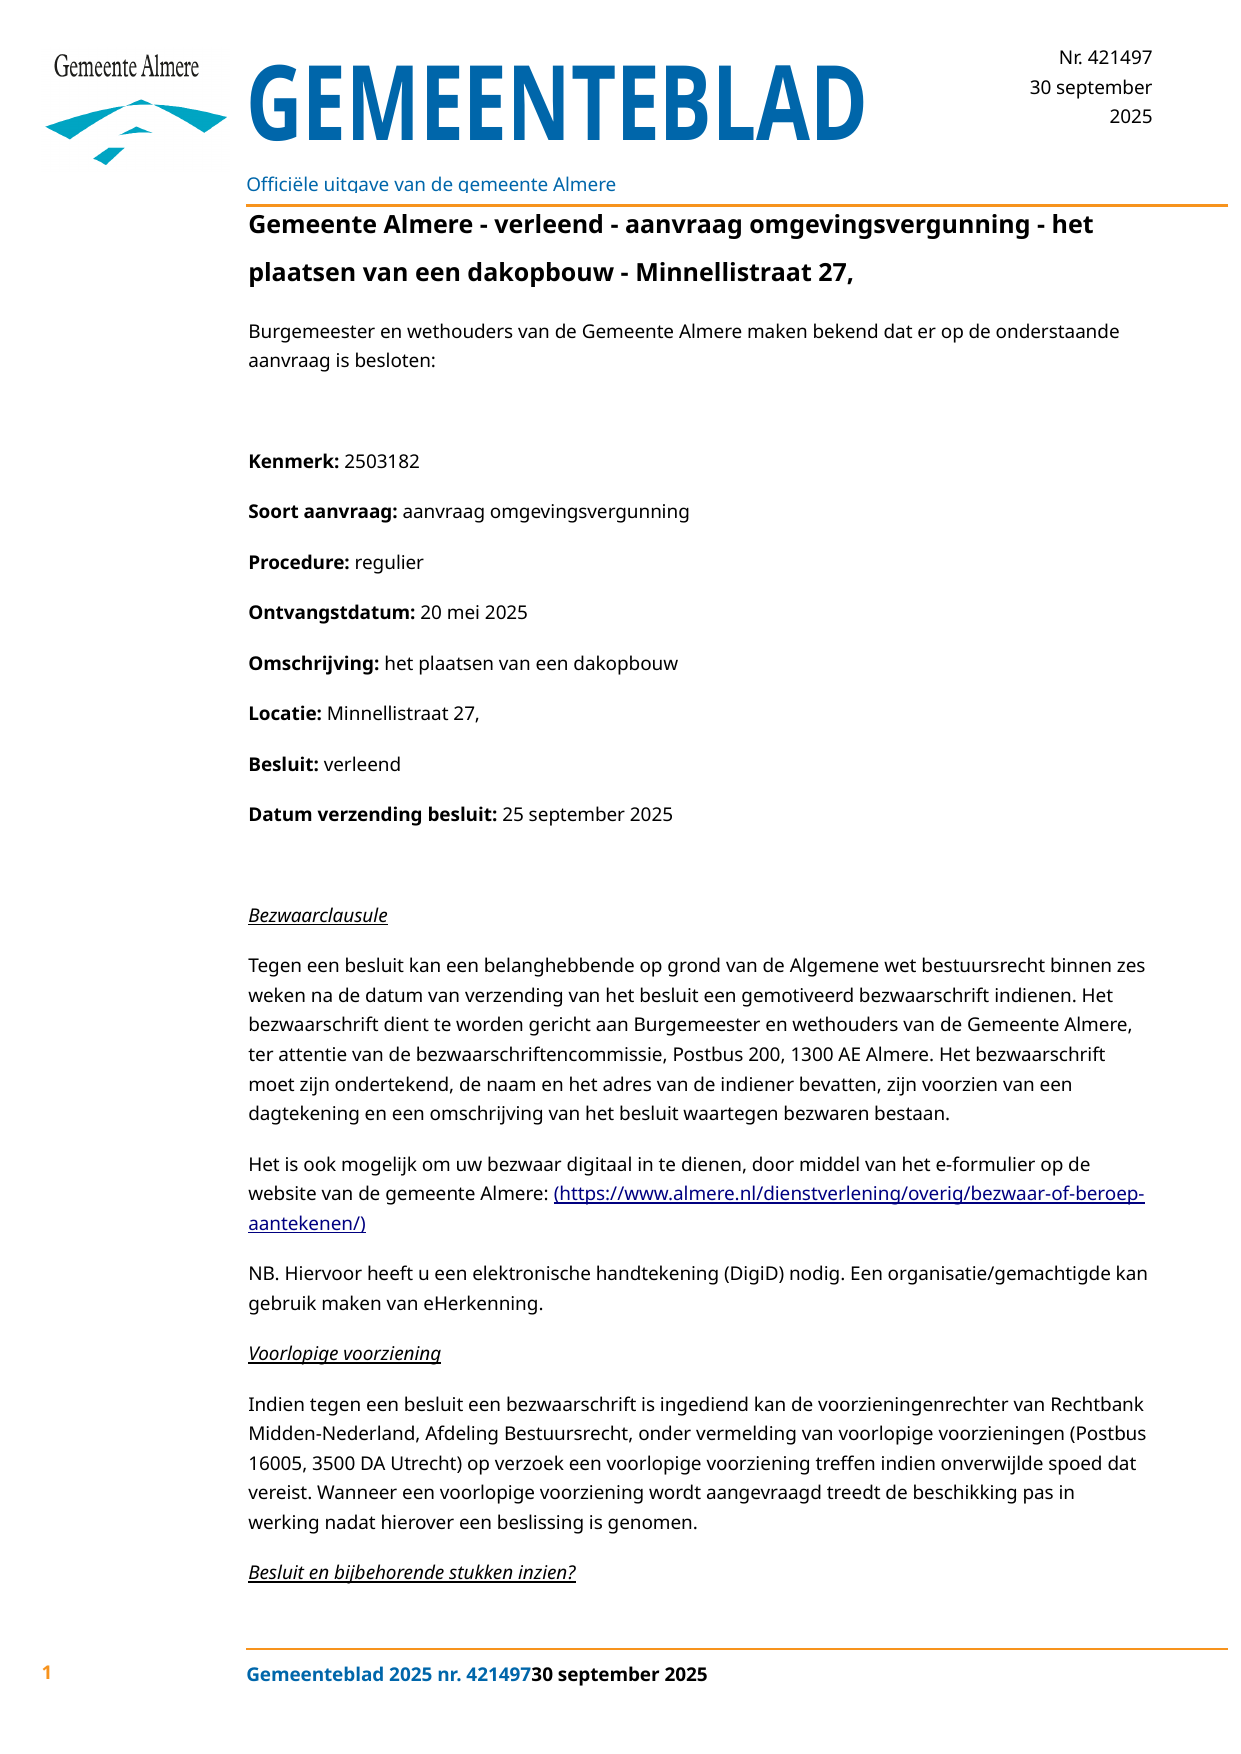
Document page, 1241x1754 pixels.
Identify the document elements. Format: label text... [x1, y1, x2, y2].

text Besluit: verleend [248, 751, 1152, 777]
text Burgemeester en wethouders van de Gemeente Almere maken bekend dat er op de onderstaande aanvraag is besloten: [248, 318, 1152, 373]
text Locatie: Minnellistraat 27, [248, 700, 1152, 726]
text NB. Hiervoor heeft u een elektronische handtekening (DigiD) nodig. Een organisatie/gemachtigde kan gebruik maken van eHerkenning. [248, 1260, 1152, 1316]
text Gemeente Almere - verleend - aanvraag omgevingsvergunning - het plaatsen van een dakopbouw - Minnellistraat 27, [248, 207, 1152, 288]
text Ontvangstdatum: 20 mei 2025 [248, 599, 1152, 625]
text Indien tegen een besluit een bezwaarschrift is ingediend kan de voorzieningenrechter van Rechtbank Midden-Nederland, Afdeling Bestuursrecht, onder vermelding van voorlopige voorzieningen (Postbus 16005, 3500 DA Utrecht) op verzoek een voorlopige voorziening treffen indien onverwijlde spoed dat vereist. Wanneer een voorlopige voorziening wordt aangevraagd treedt de beschikking pas in werking nadat hierover een beslissing is genomen. [248, 1391, 1152, 1535]
text Soort aanvraag: aanvraag omgevingsvergunning [248, 499, 1152, 524]
text Besluit en bijbehorende stukken inzien? [248, 1559, 1152, 1585]
picture [41, 47, 231, 172]
text Kenmerk: 2503182 [248, 448, 1152, 474]
text Procedure: regulier [248, 549, 1152, 575]
text Datum verzending besluit: 25 september 2025 [248, 801, 1152, 827]
text Het is ook mogelijk om uw bezwaar digitaal in te dienen, door middel van het e-formulier op de website van de gemeente Almere: (https://www.almere.nl/dienstverlening/overig/bezwaar-of-beroep-aantekenen/) [248, 1151, 1152, 1236]
text Voorlopige voorziening [248, 1340, 1152, 1366]
text Bezwaarclausule [248, 902, 1152, 928]
text Omschrijving: het plaatsen van een dakopbouw [248, 650, 1152, 676]
text Tegen een besluit kan een belanghebbende op grond van de Algemene wet bestuursrecht binnen zes weken na de datum van verzending van het besluit een gemotiveerd bezwaarschrift indienen. Het bezwaarschrift dient te worden gericht aan Burgemeester en wethouders van de Gemeente Almere, ter attentie van de bezwaarschriftencommissie, Postbus 200, 1300 AE Almere. Het bezwaarschrift moet zijn ondertekend, de naam en het adres van de indiener bevatten, zijn voorzien van een dagtekening en een omschrijving van het besluit waartegen bezwaren bestaan. [248, 952, 1152, 1126]
